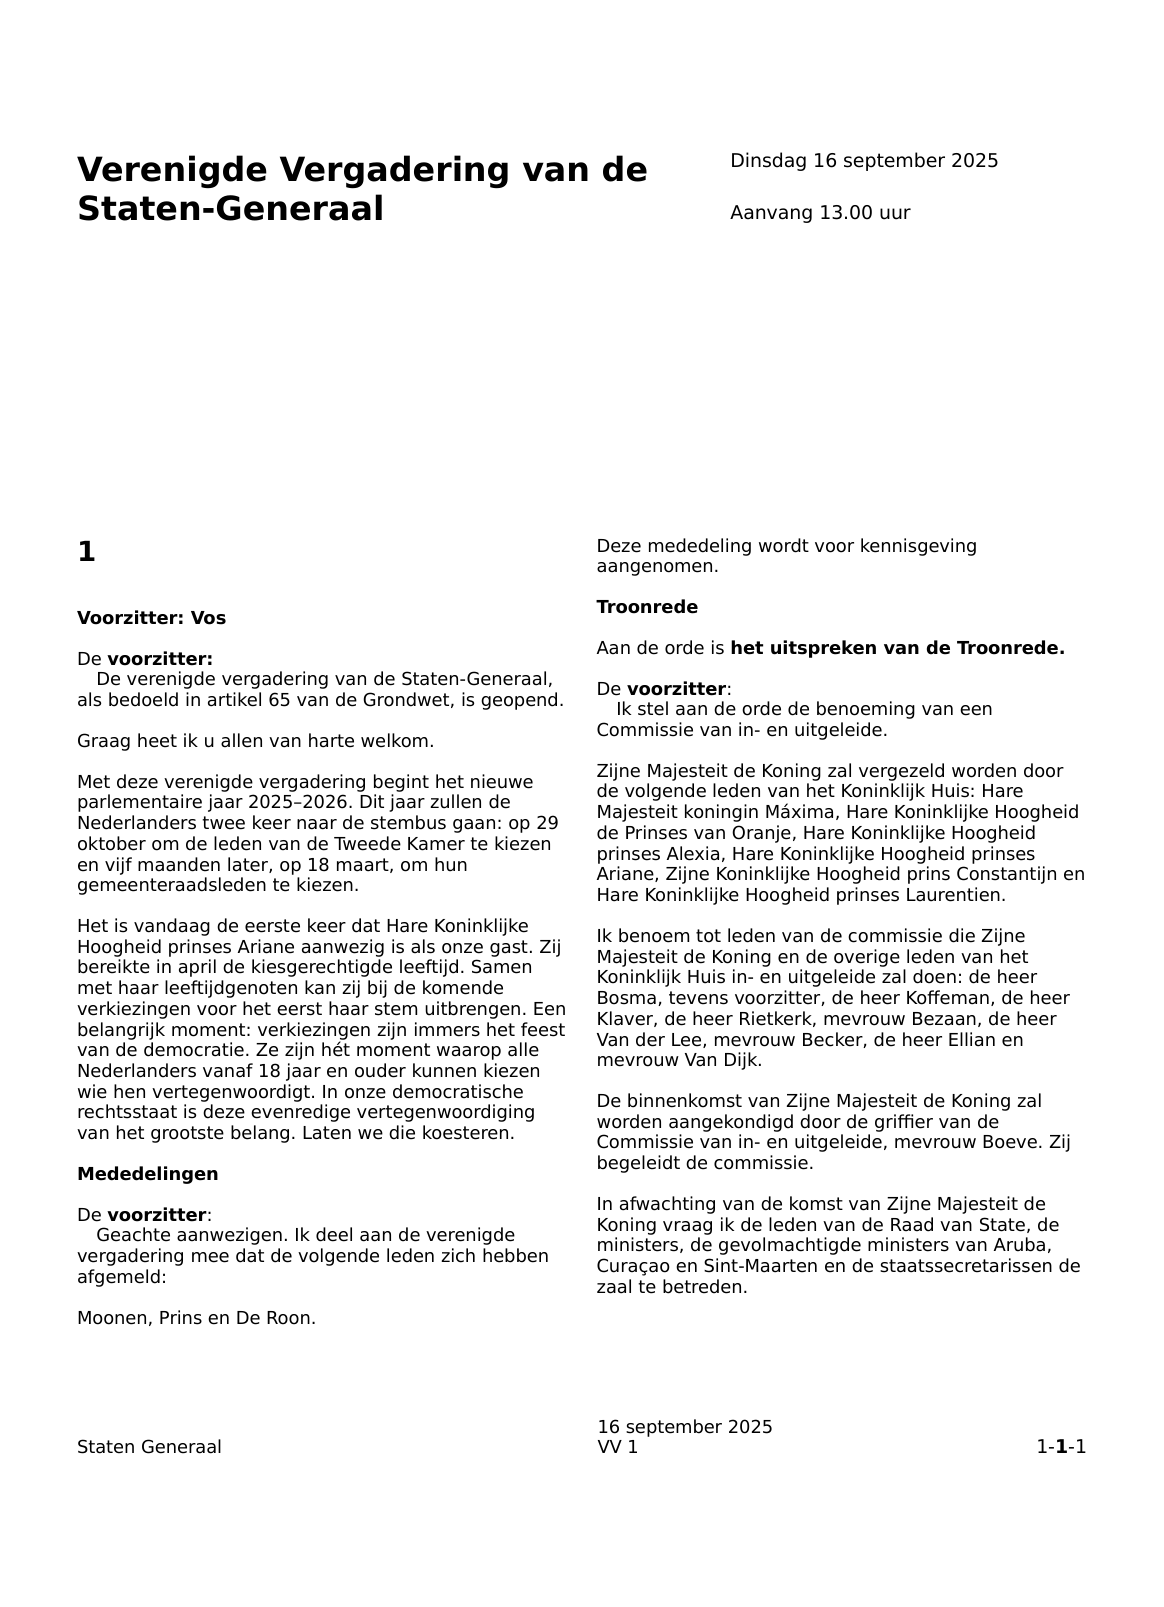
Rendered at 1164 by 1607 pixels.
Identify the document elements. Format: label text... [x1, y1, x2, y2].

text Deze mededeling wordt voor kennisgeving aangenomen. [596, 536, 1087, 577]
title 1 [77, 536, 567, 568]
text De voorzitter: [77, 1204, 567, 1225]
text Geachte aanwezigen. Ik deel aan de verenigde vergadering mee dat de volgende leden zich hebben afgemeld: [77, 1225, 567, 1287]
text In afwachting van de komst van Zijne Majesteit de Koning vraag ik de leden van de Raad van State, de ministers, de gevolmachtigde ministers van Aruba, Curaçao en Sint-Maarten en de staatssecretarissen de zaal te betreden. [596, 1194, 1087, 1297]
text Ik benoem tot leden van de commissie die Zijne Majesteit de Koning en de overige leden van het Koninklijk Huis in- en uitgeleide zal doen: de heer Bosma, tevens voorzitter, de heer Koffeman, de heer Klaver, de heer Rietkerk, mevrouw Bezaan, de heer Van der Lee, mevrouw Becker, de heer Ellian en mevrouw Van Dijk. [596, 926, 1087, 1071]
text De binnenkomst van Zijne Majesteit de Koning zal worden aangekondigd door de griffier van de Commissie van in- en uitgeleide, mevrouw Boeve. Zij begeleidt de commissie. [596, 1091, 1087, 1174]
text Ik stel aan de orde de benoeming van een Commissie van in- en uitgeleide. [596, 699, 1087, 741]
text Met deze verenigde vergadering begint het nieuwe parlementaire jaar 2025–2026. Dit jaar zullen de Nederlanders twee keer naar de stembus gaan: op 29 oktober om de leden van de Tweede Kamer te kiezen en vijf maanden later, op 18 maart, om hun gemeenteraadsleden te kiezen. [77, 771, 567, 896]
text Zijne Majesteit de Koning zal vergezeld worden door de volgende leden van het Koninklijk Huis: Hare Majesteit koningin Máxima, Hare Koninklijke Hoogheid de Prinses van Oranje, Hare Koninklijke Hoogheid prinses Alexia, Hare Koninklijke Hoogheid prinses Ariane, Zijne Koninklijke Hoogheid prins Constantijn en Hare Koninklijke Hoogheid prinses Laurentien. [596, 761, 1087, 906]
table_header Dinsdag 16 september 2025 [730, 150, 1087, 202]
text De voorzitter: [596, 678, 1087, 699]
text Voorzitter: Vos [77, 608, 567, 628]
text De voorzitter: [77, 648, 567, 669]
table_cell Aanvang 13.00 uur [730, 202, 1087, 258]
text Graag heet ik u allen van harte welkom. [77, 731, 567, 751]
text De verenigde vergadering van de Staten-Generaal, als bedoeld in artikel 65 van de Grondwet, is geopend. [77, 669, 567, 711]
text Aan de orde is het uitspreken van de Troonrede. [596, 638, 1087, 658]
text Het is vandaag de eerste keer dat Hare Koninklijke Hoogheid prinses Ariane aanwezig is als onze gast. Zij bereikte in april de kiesgerechtigde leeftijd. Samen met haar leeftijdgenoten kan zij bij de komende verkiezingen voor het eerst haar stem uitbrengen. Een belangrijk moment: verkiezingen zijn immers het feest van de democratie. Ze zijn hét moment waarop alle Nederlanders vanaf 18 jaar en ouder kunnen kiezen wie hen vertegenwoordigt. In onze democratische rechtsstaat is deze evenredige vertegenwoordiging van het grootste belang. Laten we die koesteren. [77, 916, 567, 1144]
text Moonen, Prins en De Roon. [77, 1307, 567, 1328]
text Mededelingen [77, 1164, 567, 1184]
table_header ﻿Verenigde Vergadering van de Staten-Generaal [77, 150, 730, 258]
text Troonrede [596, 597, 1087, 618]
